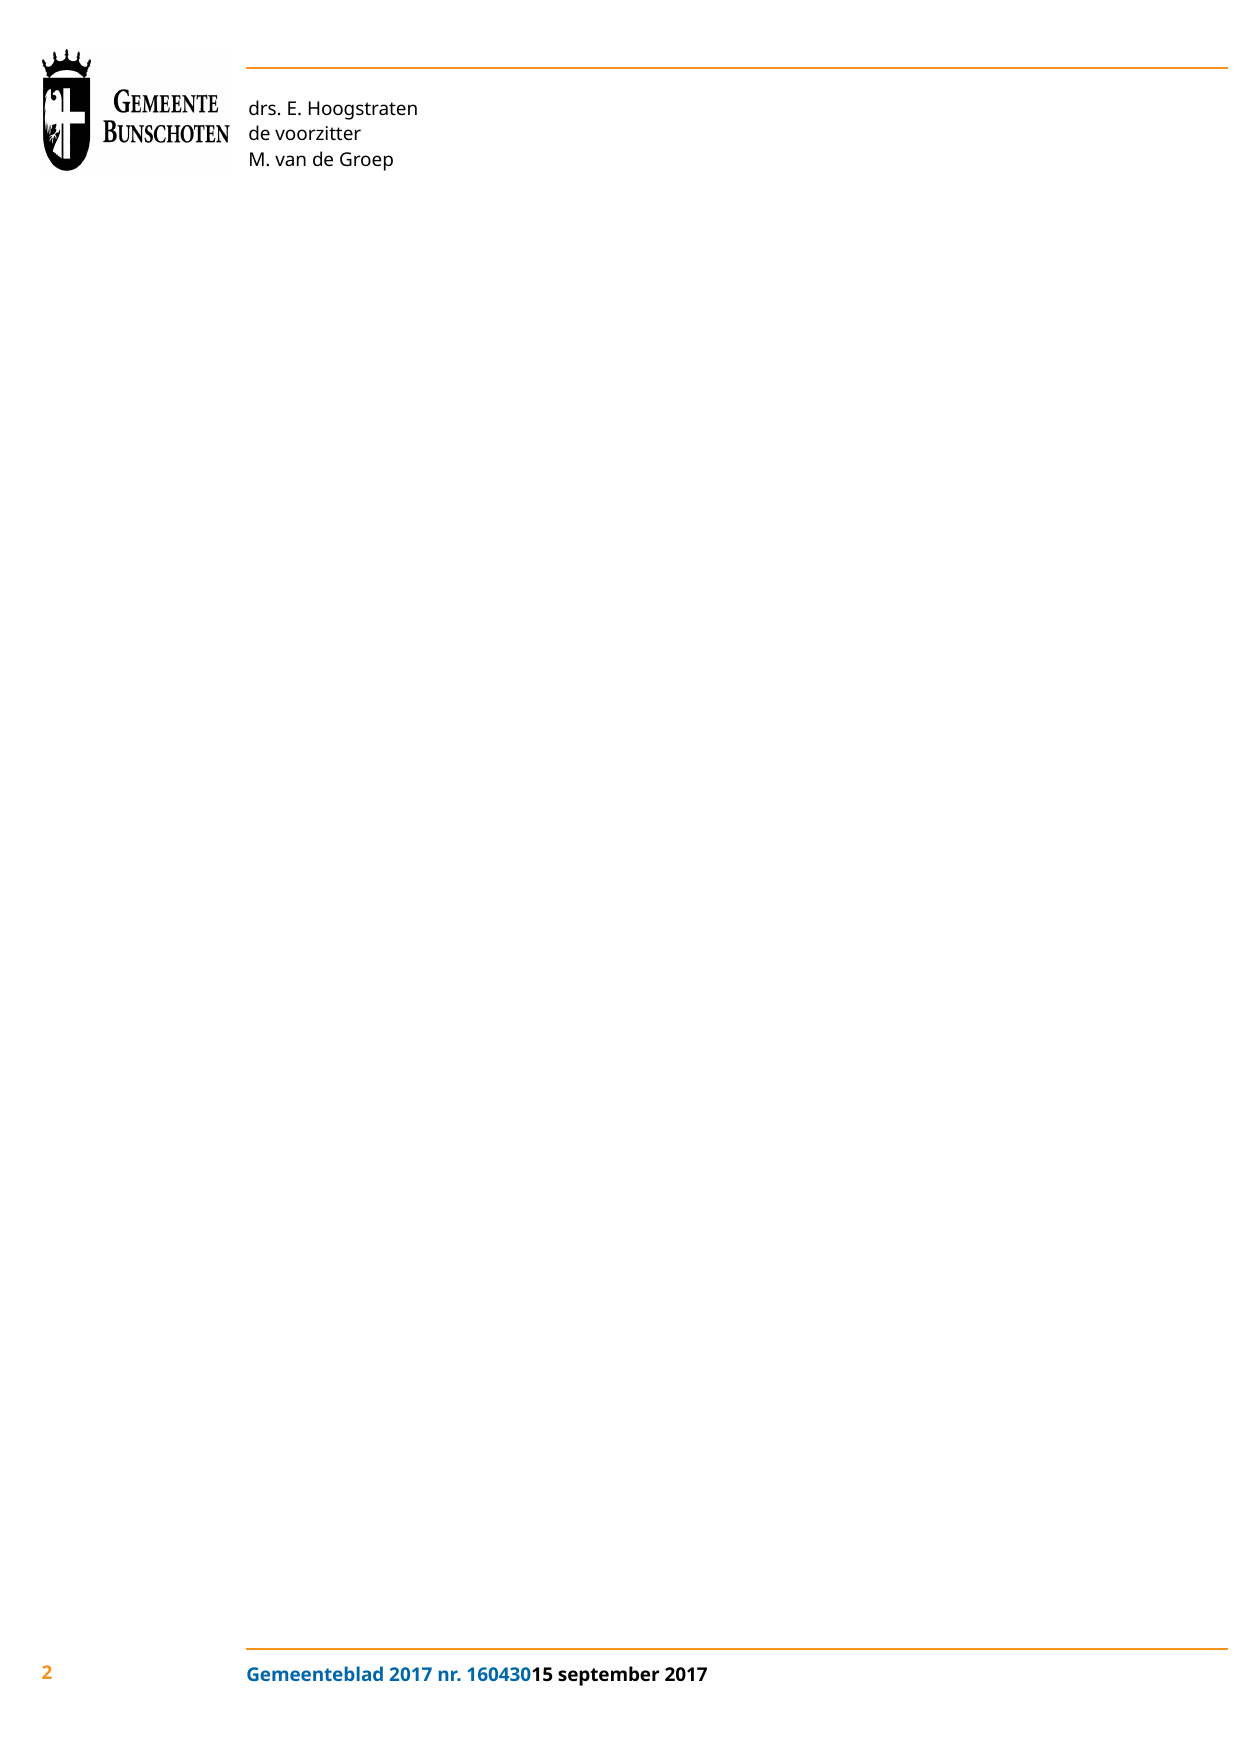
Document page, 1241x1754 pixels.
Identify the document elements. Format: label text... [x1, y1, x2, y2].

text M. van de Groep [248, 146, 1152, 172]
text de voorzitter [248, 121, 1152, 146]
text drs. E. Hoogstraten [248, 95, 1152, 121]
picture [41, 47, 231, 172]
